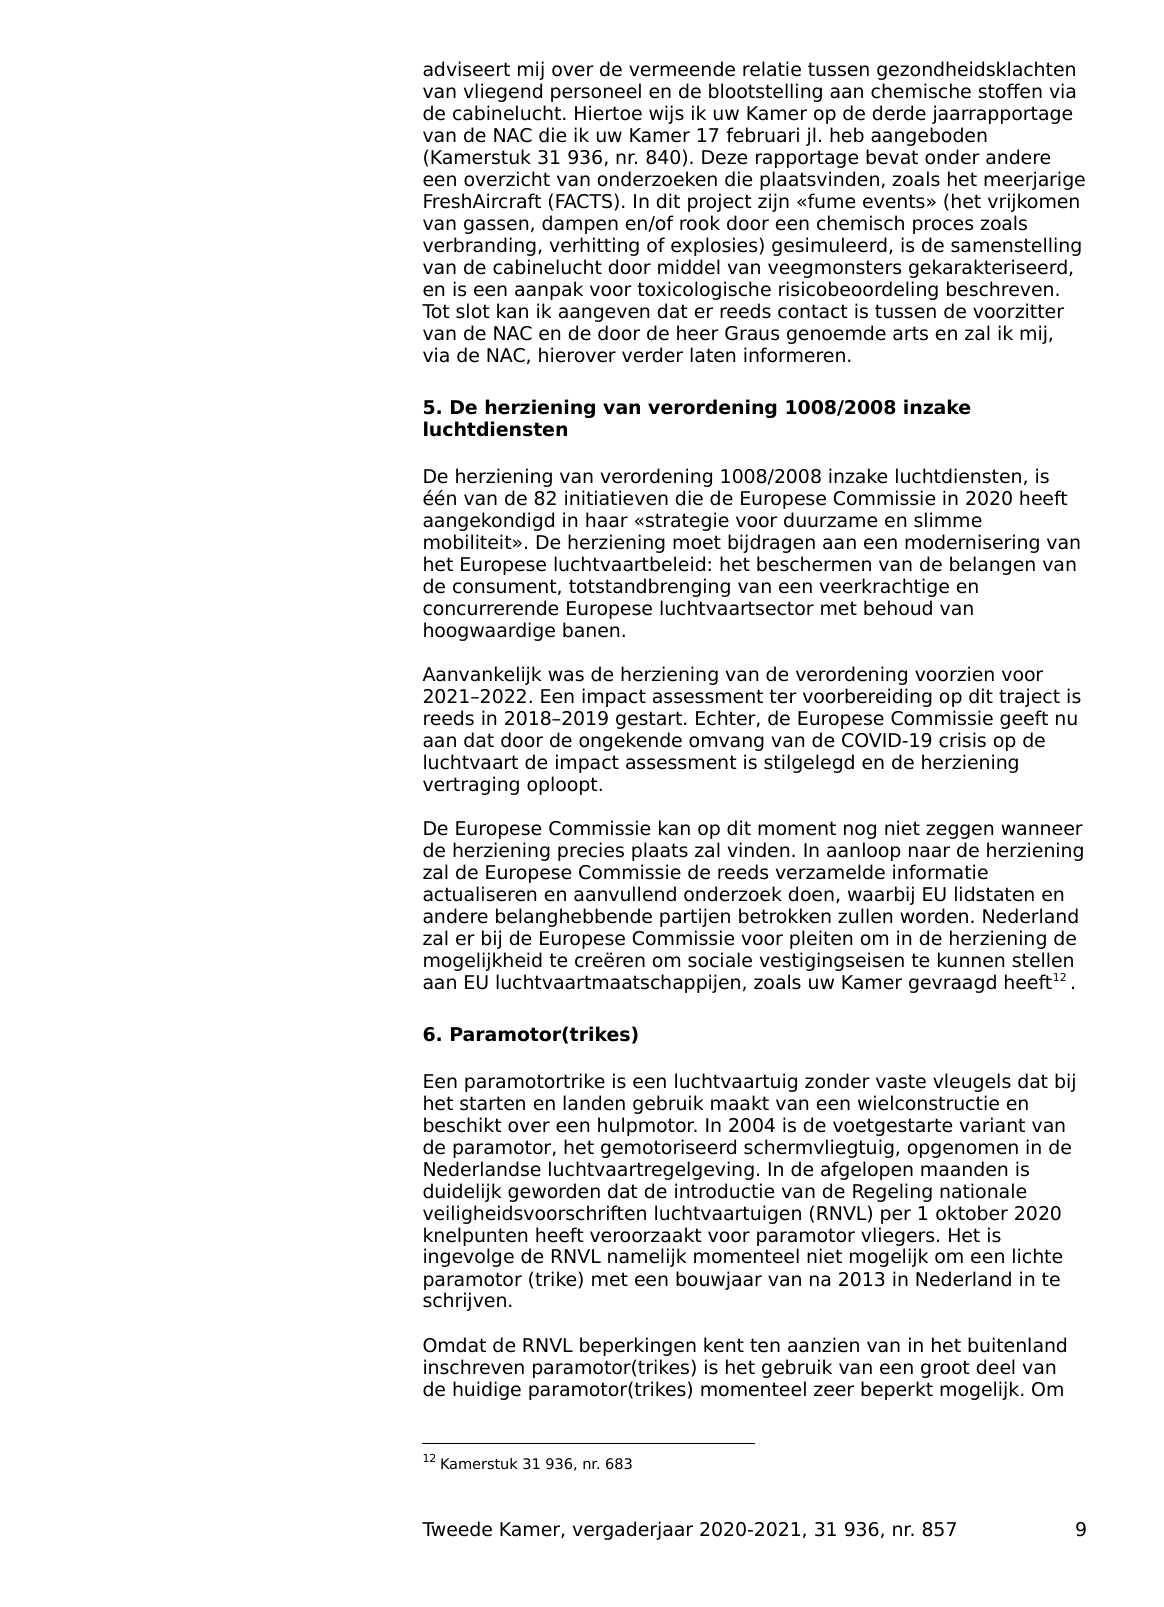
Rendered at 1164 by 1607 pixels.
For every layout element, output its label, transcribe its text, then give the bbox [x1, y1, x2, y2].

text De herziening van verordening 1008/2008 inzake luchtdiensten, is één van de 82 initiatieven die de Europese Commissie in 2020 heeft aangekondigd in haar «strategie voor duurzame en slimme mobiliteit». De herziening moet bijdragen aan een modernisering van het Europese luchtvaartbeleid: het beschermen van de belangen van de consument, totstandbrenging van een veerkrachtige en concurrerende Europese luchtvaartsector met behoud van hoogwaardige banen. [422, 466, 1087, 642]
text De Europese Commissie kan op dit moment nog niet zeggen wanneer de herziening precies plaats zal vinden. In aanloop naar de herziening zal de Europese Commissie de reeds verzamelde informatie actualiseren en aanvullend onderzoek doen, waarbij EU lidstaten en andere belanghebbende partijen betrokken zullen worden. Nederland zal er bij de Europese Commissie voor pleiten om in de herziening de mogelijkheid te creëren om sociale vestigingseisen te kunnen stellen aan EU luchtvaartmaatschappijen, zoals uw Kamer gevraagd heeft. [422, 818, 1087, 994]
subtitle 5. De herziening van verordening 1008/2008 inzake luchtdiensten [422, 397, 1087, 441]
subtitle 6. Paramotor(trikes) [422, 1024, 1087, 1046]
text Aanvankelijk was de herziening van de verordening voorzien voor 2021–2022. Een impact assessment ter voorbereiding op dit traject is reeds in 2018–2019 gestart. Echter, de Europese Commissie geeft nu aan dat door de ongekende omvang van de COVID-19 crisis op de luchtvaart de impact assessment is stilgelegd en de herziening vertraging oploopt. [422, 664, 1087, 796]
text Een paramotortrike is een luchtvaartuig zonder vaste vleugels dat bij het starten en landen gebruik maakt van een wielconstructie en beschikt over een hulpmotor. In 2004 is de voetgestarte variant van de paramotor, het gemotoriseerd schermvliegtuig, opgenomen in de Nederlandse luchtvaartregelgeving. In de afgelopen maanden is duidelijk geworden dat de introductie van de Regeling nationale veiligheidsvoorschriften luchtvaartuigen (RNVL) per 1 oktober 2020 knelpunten heeft veroorzaakt voor paramotor vliegers. Het is ingevolge de RNVL namelijk momenteel niet mogelijk om een lichte paramotor (trike) met een bouwjaar van na 2013 in Nederland in te schrijven. [422, 1071, 1087, 1312]
text adviseert mij over de vermeende relatie tussen gezondheidsklachten van vliegend personeel en de blootstelling aan chemische stoffen via de cabinelucht. Hiertoe wijs ik uw Kamer op de derde jaarrapportage van de NAC die ik uw Kamer 17 februari jl. heb aangeboden (Kamerstuk 31 936, nr. 840). Deze rapportage bevat onder andere een overzicht van onderzoeken die plaatsvinden, zoals het meerjarige FreshAircraft (FACTS). In dit project zijn «fume events» (het vrijkomen van gassen, dampen en/of rook door een chemisch proces zoals verbranding, verhitting of explosies) gesimuleerd, is de samenstelling van de cabinelucht door middel van veegmonsters gekarakteriseerd, en is een aanpak voor toxicologische risicobeoordeling beschreven. Tot slot kan ik aangeven dat er reeds contact is tussen de voorzitter van de NAC en de door de heer Graus genoemde arts en zal ik mij, via de NAC, hierover verder laten informeren. [422, 59, 1087, 367]
text Kamerstuk 31 936, nr. 683 [422, 1452, 1087, 1474]
text Omdat de RNVL beperkingen kent ten aanzien van in het buitenland inschreven paramotor(trikes) is het gebruik van een groot deel van de huidige paramotor(trikes) momenteel zeer beperkt mogelijk. Om [422, 1334, 1087, 1401]
